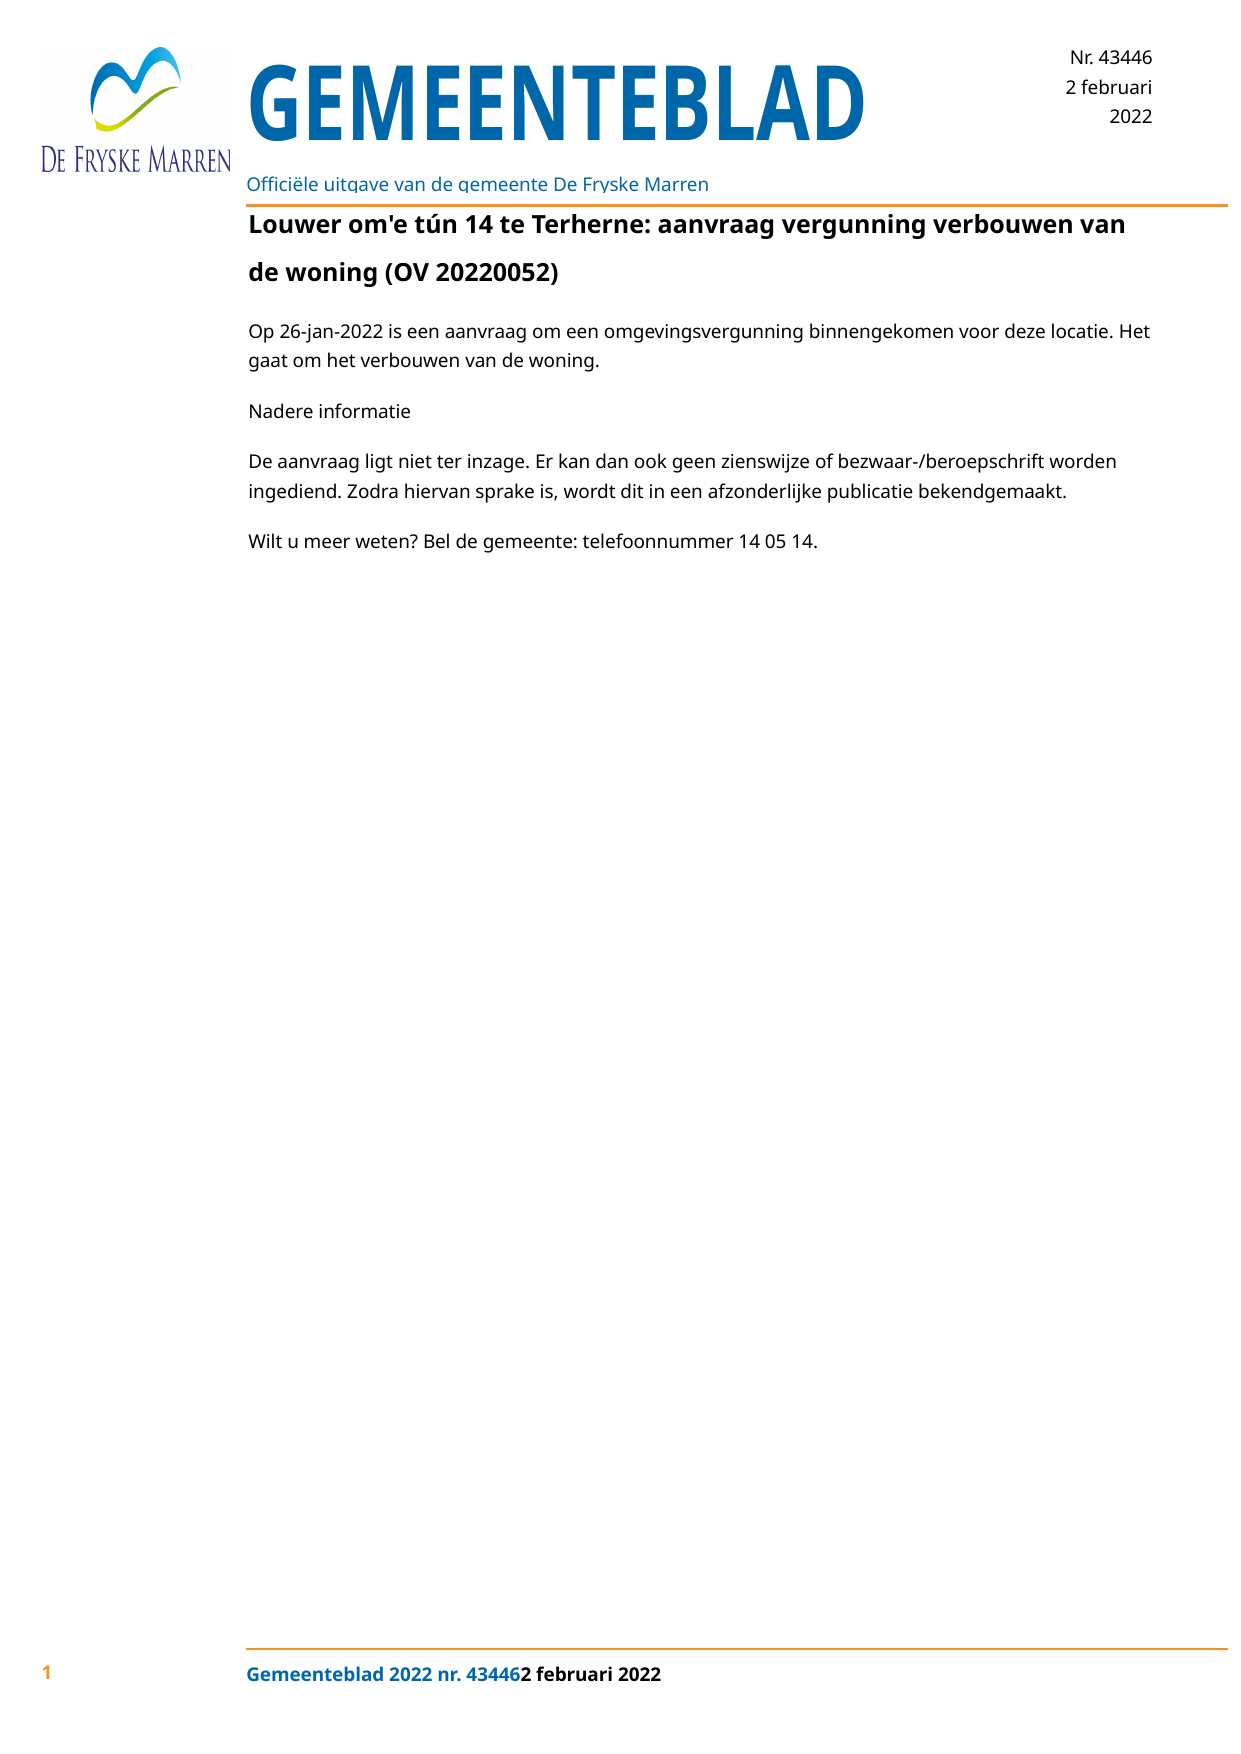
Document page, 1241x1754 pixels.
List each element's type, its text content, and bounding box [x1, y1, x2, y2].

text Wilt u meer weten? Bel de gemeente: telefoonnummer 14 05 14. [248, 528, 1152, 554]
text Nadere informatie [248, 398, 1152, 424]
text Louwer om'e tún 14 te Terherne: aanvraag vergunning verbouwen van de woning (OV 20220052) [248, 207, 1152, 288]
picture [41, 47, 231, 172]
text De aanvraag ligt niet ter inzage. Er kan dan ook geen zienswijze of bezwaar-/beroepschrift worden ingediend. Zodra hiervan sprake is, wordt dit in een afzonderlijke publicatie bekendgemaakt. [248, 448, 1152, 504]
text Op 26-jan-2022 is een aanvraag om een omgevingsvergunning binnengekomen voor deze locatie. Het gaat om het verbouwen van de woning. [248, 318, 1152, 373]
